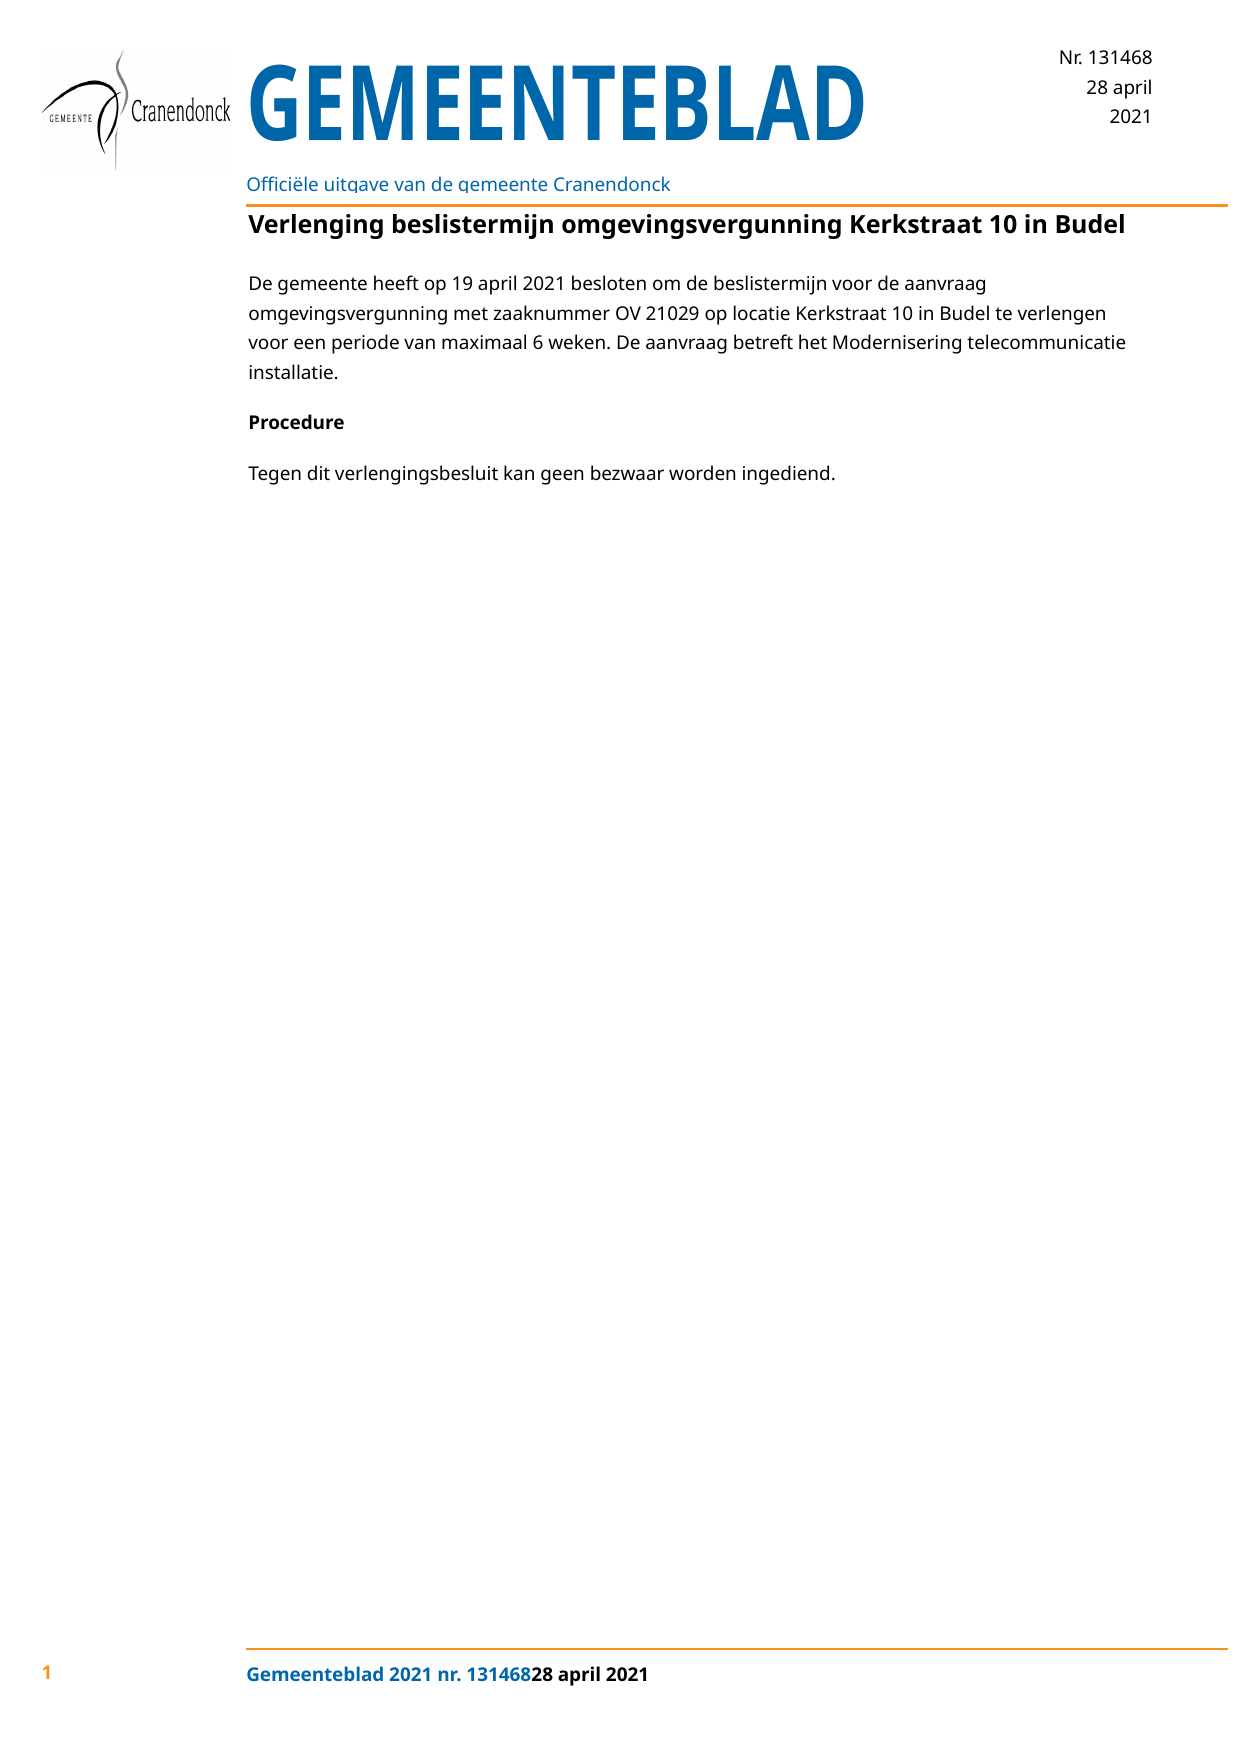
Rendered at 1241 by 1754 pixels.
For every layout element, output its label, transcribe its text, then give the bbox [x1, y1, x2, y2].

picture [41, 47, 231, 172]
text Tegen dit verlengingsbesluit kan geen bezwaar worden ingediend. [248, 460, 1152, 486]
text De gemeente heeft op 19 april 2021 besloten om de beslistermijn voor de aanvraag omgevingsvergunning met zaaknummer OV 21029 op locatie Kerkstraat 10 in Budel te verlengen voor een periode van maximaal 6 weken. De aanvraag betreft het Modernisering telecommunicatie installatie. [248, 270, 1152, 385]
text Procedure [248, 409, 1152, 435]
text Verlenging beslistermijn omgevingsvergunning Kerkstraat 10 in Budel [248, 207, 1152, 241]
